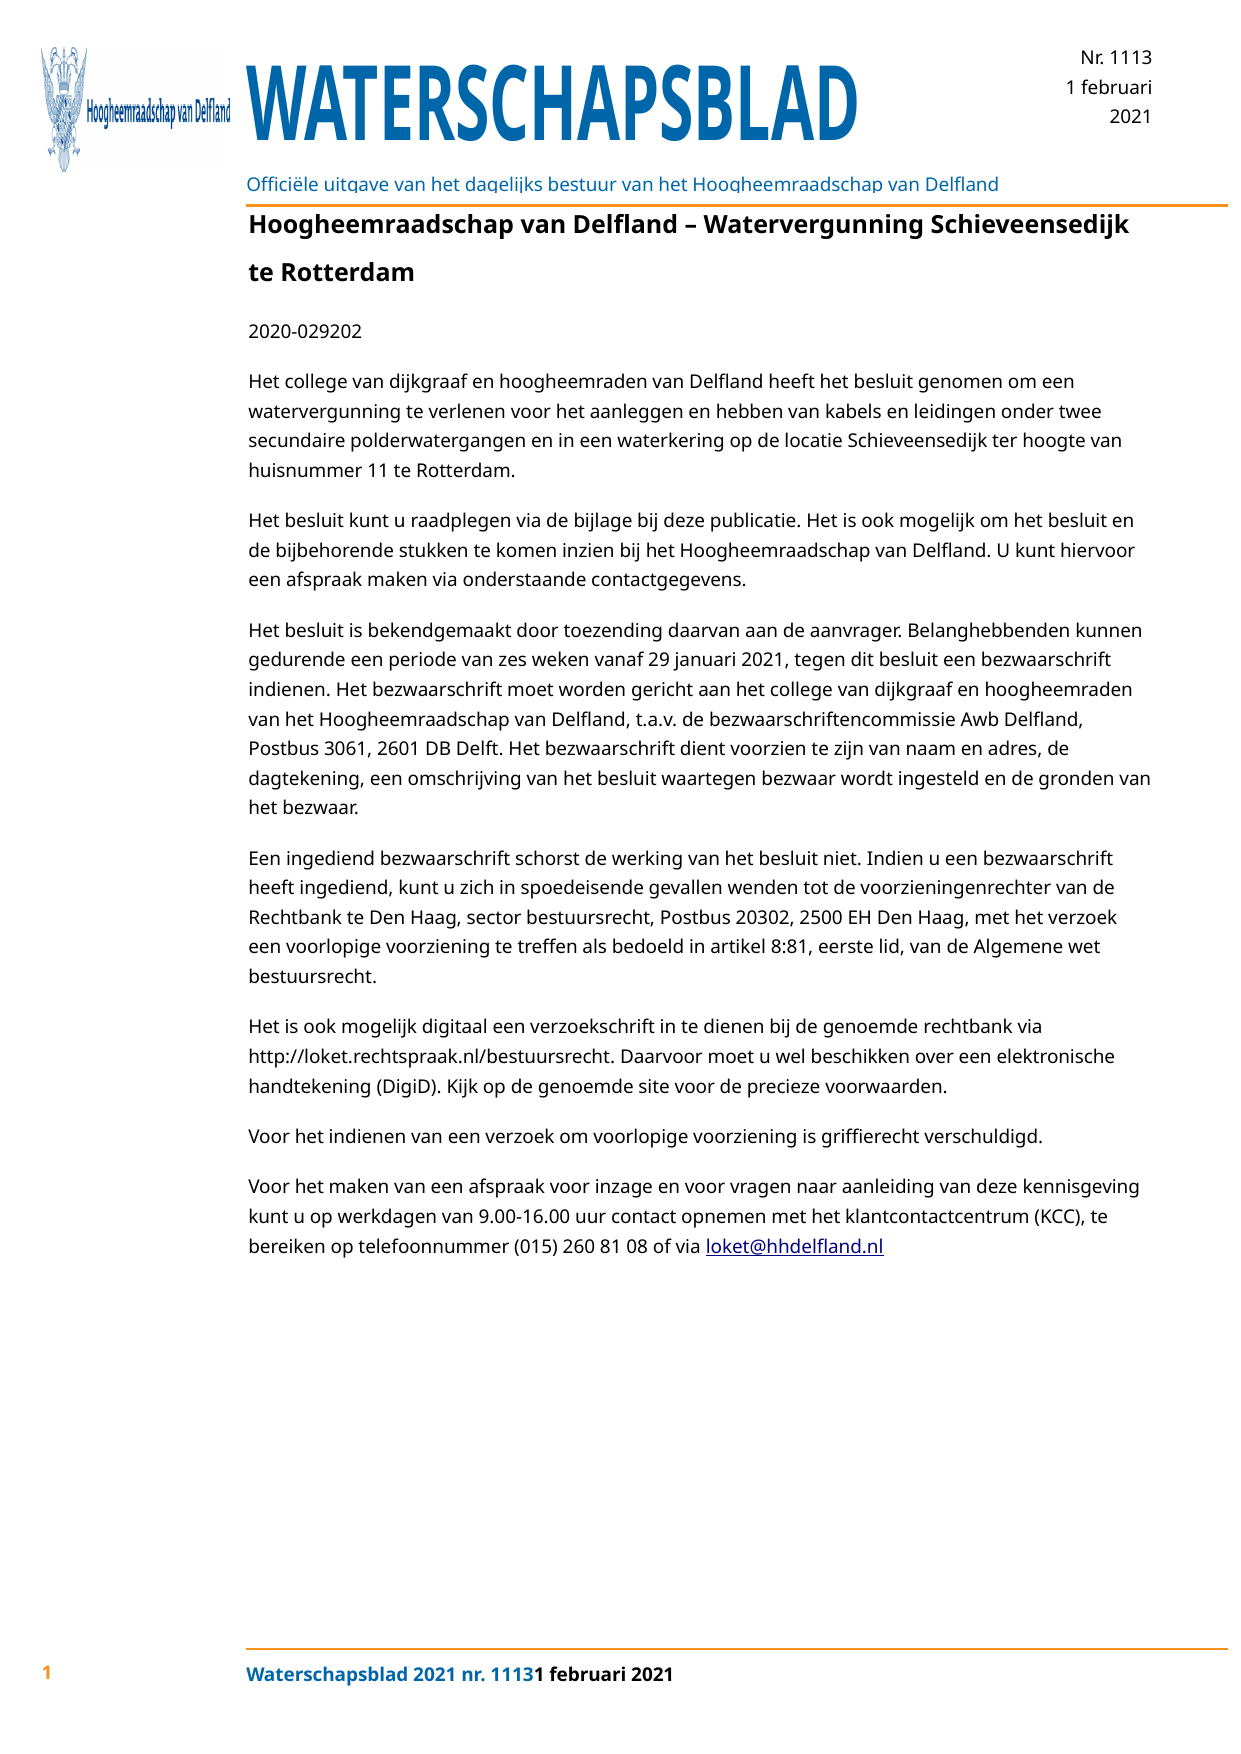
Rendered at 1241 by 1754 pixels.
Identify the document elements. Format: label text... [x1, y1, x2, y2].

text 2020-029202 [248, 318, 1152, 344]
picture [41, 47, 231, 172]
text Het college van dijkgraaf en hoogheemraden van Delfland heeft het besluit genomen om een watervergunning te verlenen voor het aanleggen en hebben van kabels en leidingen onder twee secundaire polderwatergangen en in een waterkering op de locatie Schieveensedijk ter hoogte van huisnummer 11 te Rotterdam. [248, 368, 1152, 483]
text Voor het maken van een afspraak voor inzage en voor vragen naar aanleiding van deze kennisgeving kunt u op werkdagen van 9.00-16.00 uur contact opnemen met het klantcontactcentrum (KCC), te bereiken op telefoonnummer (015) 260 81 08 of via loket@hhdelfland.nl [248, 1174, 1152, 1259]
text Het besluit is bekendgemaakt door toezending daarvan aan de aanvrager. Belanghebbenden kunnen gedurende een periode van zes weken vanaf 29 januari 2021, tegen dit besluit een bezwaarschrift indienen. Het bezwaarschrift moet worden gericht aan het college van dijkgraaf en hoogheemraden van het Hoogheemraadschap van Delfland, t.a.v. de bezwaarschriftencommissie Awb Delfland, Postbus 3061, 2601 DB Delft. Het bezwaarschrift dient voorzien te zijn van naam en adres, de dagtekening, een omschrijving van het besluit waartegen bezwaar wordt ingesteld en de gronden van het bezwaar. [248, 617, 1152, 820]
text Hoogheemraadschap van Delfland – Watervergunning Schieveensedijk te Rotterdam [248, 207, 1152, 288]
text Een ingediend bezwaarschrift schorst de werking van het besluit niet. Indien u een bezwaarschrift heeft ingediend, kunt u zich in spoedeisende gevallen wenden tot de voorzieningenrechter van de Rechtbank te Den Haag, sector bestuursrecht, Postbus 20302, 2500 EH Den Haag, met het verzoek een voorlopige voorziening te treffen als bedoeld in artikel 8:81, eerste lid, van de Algemene wet bestuursrecht. [248, 845, 1152, 989]
text Voor het indienen van een verzoek om voorlopige voorziening is griffierecht verschuldigd. [248, 1123, 1152, 1149]
text Het is ook mogelijk digitaal een verzoekschrift in te dienen bij de genoemde rechtbank via http://loket.rechtspraak.nl/bestuursrecht. Daarvoor moet u wel beschikken over een elektronische handtekening (DigiD). Kijk op de genoemde site voor de precieze voorwaarden. [248, 1014, 1152, 1099]
text Het besluit kunt u raadplegen via de bijlage bij deze publicatie. Het is ook mogelijk om het besluit en de bijbehorende stukken te komen inzien bij het Hoogheemraadschap van Delfland. U kunt hiervoor een afspraak maken via onderstaande contactgegevens. [248, 507, 1152, 592]
